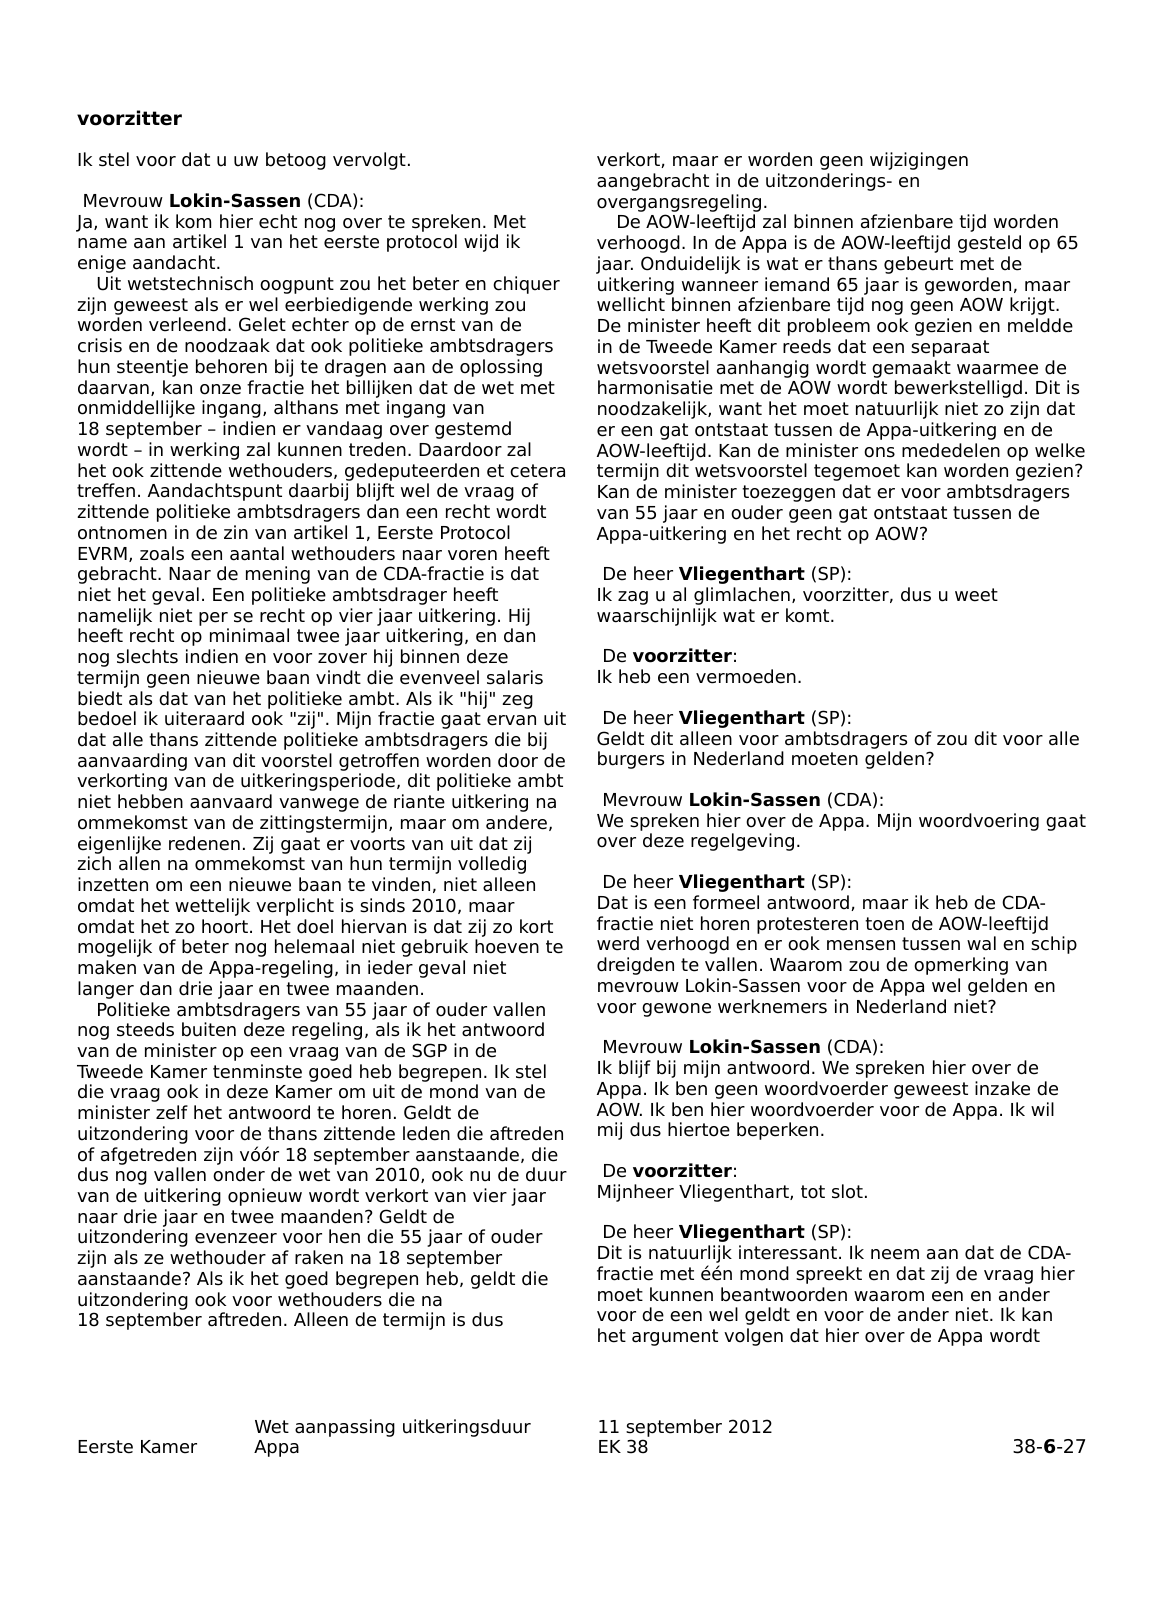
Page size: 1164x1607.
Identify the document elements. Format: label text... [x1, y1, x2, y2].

text De voorzitter: [596, 646, 1087, 667]
text We spreken hier over de Appa. Mijn woordvoering gaat over deze regelgeving. [596, 811, 1087, 852]
text Uit wetstechnisch oogpunt zou het beter en chiquer zijn geweest als er wel eerbiedigende werking zou worden verleend. Gelet echter op de ernst van de crisis en de noodzaak dat ook politieke ambtsdragers hun steentje behoren bij te dragen aan de oplossing daarvan, kan onze fractie het billijken dat de wet met onmiddellijke ingang, althans met ingang van 18 september – indien er vandaag over gestemd wordt – in werking zal kunnen treden. Daardoor zal het ook zittende wethouders, gedeputeerden et cetera treffen. Aandachtspunt daarbij blijft wel de vraag of zittende politieke ambtsdragers dan een recht wordt ontnomen in de zin van artikel 1, Eerste Protocol EVRM, zoals een aantal wethouders naar voren heeft gebracht. Naar de mening van de CDA-fractie is dat niet het geval. Een politieke ambtsdrager heeft namelijk niet per se recht op vier jaar uitkering. Hij heeft recht op minimaal twee jaar uitkering, en dan nog slechts indien en voor zover hij binnen deze termijn geen nieuwe baan vindt die evenveel salaris biedt als dat van het politieke ambt. Als ik "hij" zeg bedoel ik uiteraard ook "zij". Mijn fractie gaat ervan uit dat alle thans zittende politieke ambtsdragers die bij aanvaarding van dit voorstel getroffen worden door de verkorting van de uitkeringsperiode, dit politieke ambt niet hebben aanvaard vanwege de riante uitkering na ommekomst van de zittingstermijn, maar om andere, eigenlijke redenen. Zij gaat er voorts van uit dat zij zich allen na ommekomst van hun termijn volledig inzetten om een nieuwe baan te vinden, niet alleen omdat het wettelijk verplicht is sinds 2010, maar omdat het zo hoort. Het doel hiervan is dat zij zo kort mogelijk of beter nog helemaal niet gebruik hoeven te maken van de Appa-regeling, in ieder geval niet langer dan drie jaar en twee maanden. [77, 274, 567, 999]
text Ik zag u al glimlachen, voorzitter, dus u weet waarschijnlijk wat er komt. [596, 585, 1087, 626]
text De voorzitter: [596, 1161, 1087, 1182]
text Dit is natuurlijk interessant. Ik neem aan dat de CDA-fractie met één mond spreekt en dat zij de vraag hier moet kunnen beantwoorden waarom een en ander voor de een wel geldt en voor de ander niet. Ik kan het argument volgen dat hier over de Appa wordt [596, 1243, 1087, 1347]
text Mijnheer Vliegenthart, tot slot. [596, 1182, 1087, 1202]
text Ik heb een vermoeden. [596, 667, 1087, 688]
text De heer Vliegenthart (SP): [596, 872, 1087, 893]
text Politieke ambtsdragers van 55 jaar of ouder vallen nog steeds buiten deze regeling, als ik het antwoord van de minister op een vraag van de SGP in de Tweede Kamer tenminste goed heb begrepen. Ik stel die vraag ook in deze Kamer om uit de mond van de minister zelf het antwoord te horen. Geldt de uitzondering voor de thans zittende leden die aftreden of afgetreden zijn vóór 18 september aanstaande, die dus nog vallen onder de wet van 2010, ook nu de duur van de uitkering opnieuw wordt verkort van vier jaar naar drie jaar en twee maanden? Geldt de uitzondering evenzeer voor hen die 55 jaar of ouder zijn als ze wethouder af raken na 18 september aanstaande? Als ik het goed begrepen heb, geldt die uitzondering ook voor wethouders die na 18 september aftreden. Alleen de termijn is dus [77, 999, 567, 1331]
text Mevrouw Lokin-Sassen (CDA): [77, 191, 567, 212]
text verkort, maar er worden geen wijzigingen aangebracht in de uitzonderings- en overgangsregeling. [596, 150, 1087, 212]
text Mevrouw Lokin-Sassen (CDA): [596, 1037, 1087, 1058]
text De heer Vliegenthart (SP): [596, 1222, 1087, 1243]
text De AOW-leeftijd zal binnen afzienbare tijd worden verhoogd. In de Appa is de AOW-leeftijd gesteld op 65 jaar. Onduidelijk is wat er thans gebeurt met de uitkering wanneer iemand 65 jaar is geworden, maar wellicht binnen afzienbare tijd nog geen AOW krijgt. De minister heeft dit probleem ook gezien en meldde in de Tweede Kamer reeds dat een separaat wetsvoorstel aanhangig wordt gemaakt waarmee de harmonisatie met de AOW wordt bewerkstelligd. Dit is noodzakelijk, want het moet natuurlijk niet zo zijn dat er een gat ontstaat tussen de Appa-uitkering en de AOW-leeftijd. Kan de minister ons mededelen op welke termijn dit wetsvoorstel tegemoet kan worden gezien? Kan de minister toezeggen dat er voor ambtsdragers van 55 jaar en ouder geen gat ontstaat tussen de Appa-uitkering en het recht op AOW? [596, 212, 1087, 544]
text De heer Vliegenthart (SP): [596, 564, 1087, 585]
text Geldt dit alleen voor ambtsdragers of zou dit voor alle burgers in Nederland moeten gelden? [596, 728, 1087, 770]
text Ja, want ik kom hier echt nog over te spreken. Met name aan artikel 1 van het eerste protocol wijd ik enige aandacht. [77, 212, 567, 274]
text Ik blijf bij mijn antwoord. We spreken hier over de Appa. Ik ben geen woordvoerder geweest inzake de AOW. Ik ben hier woordvoerder voor de Appa. Ik wil mij dus hiertoe beperken. [596, 1058, 1087, 1141]
text Mevrouw Lokin-Sassen (CDA): [596, 790, 1087, 811]
text De heer Vliegenthart (SP): [596, 708, 1087, 728]
text Ik stel voor dat u uw betoog vervolgt. [77, 150, 567, 171]
text Dat is een formeel antwoord, maar ik heb de CDA-fractie niet horen protesteren toen de AOW-leeftijd werd verhoogd en er ook mensen tussen wal en schip dreigden te vallen. Waarom zou de opmerking van mevrouw Lokin-Sassen voor de Appa wel gelden en voor gewone werknemers in Nederland niet? [596, 893, 1087, 1017]
